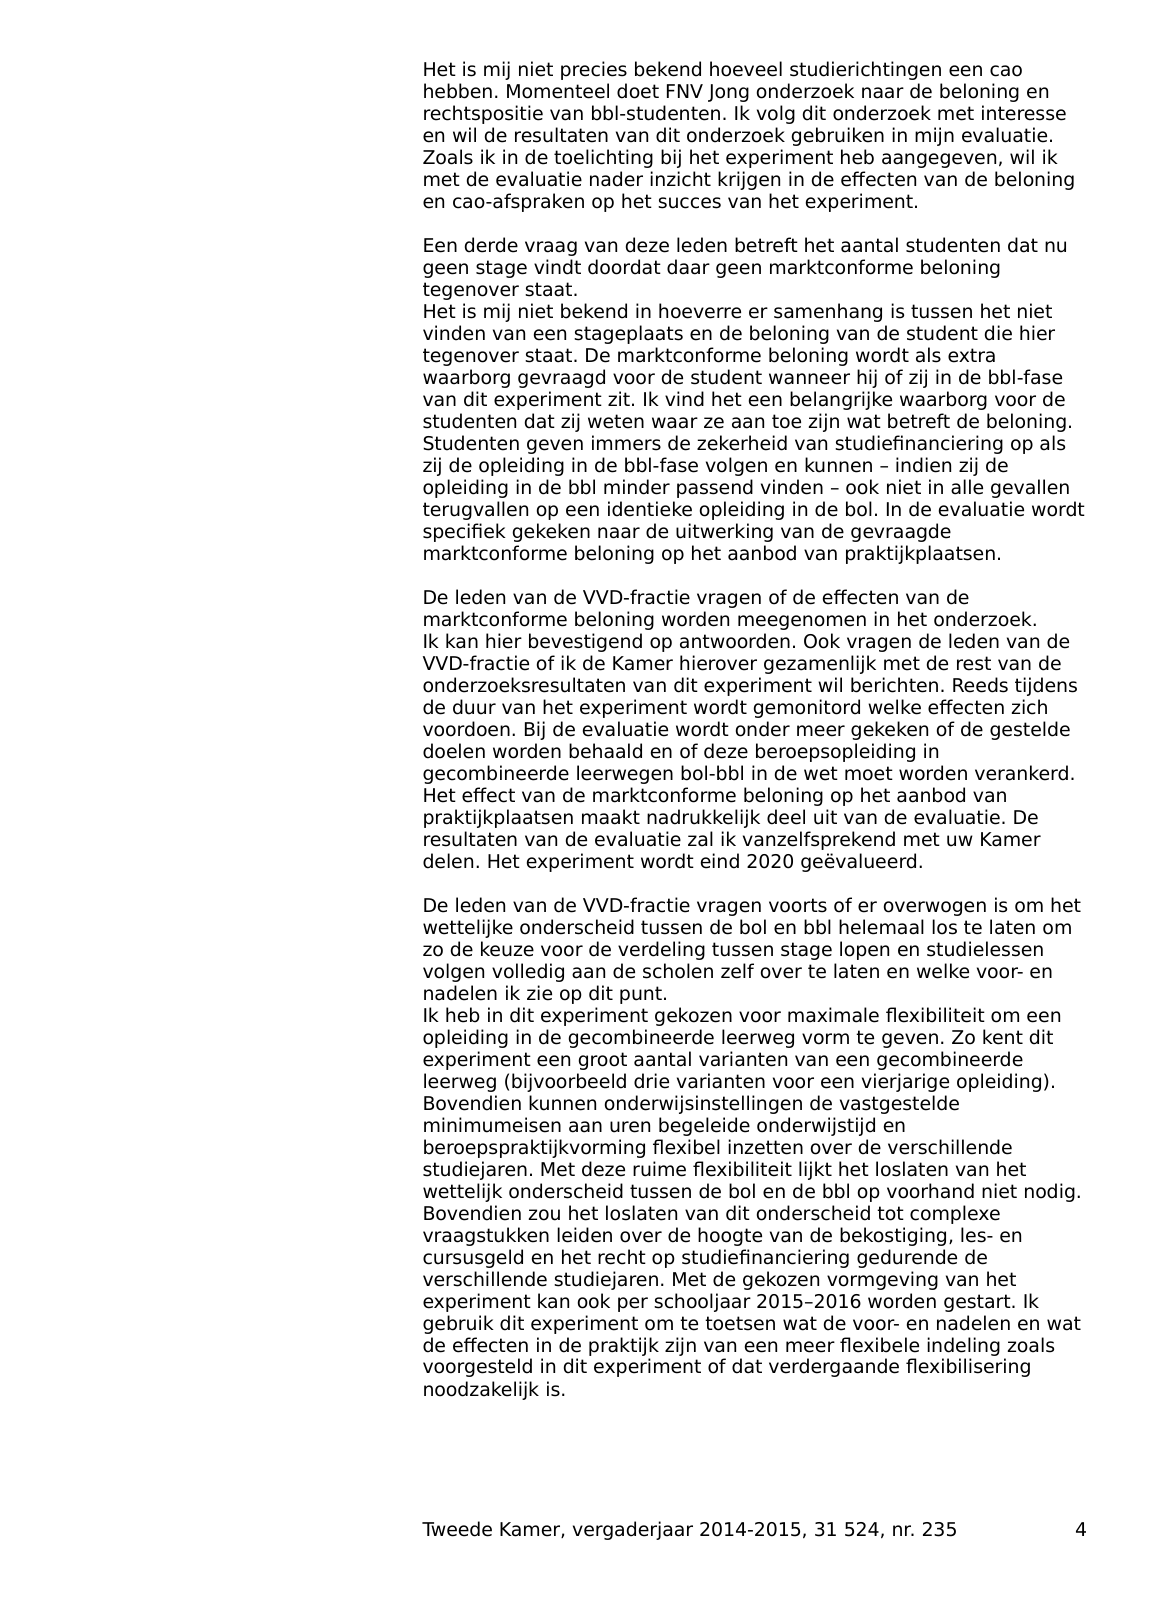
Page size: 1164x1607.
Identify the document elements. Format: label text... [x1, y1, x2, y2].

text De leden van de VVD-fractie vragen of de effecten van de marktconforme beloning worden meegenomen in het onderzoek. [422, 587, 1087, 631]
text Een derde vraag van deze leden betreft het aantal studenten dat nu geen stage vindt doordat daar geen marktconforme beloning tegenover staat. [422, 235, 1087, 301]
text Het is mij niet bekend in hoeverre er samenhang is tussen het niet vinden van een stageplaats en de beloning van de student die hier tegenover staat. De marktconforme beloning wordt als extra waarborg gevraagd voor de student wanneer hij of zij in de bbl-fase van dit experiment zit. Ik vind het een belangrijke waarborg voor de studenten dat zij weten waar ze aan toe zijn wat betreft de beloning. Studenten geven immers de zekerheid van studiefinanciering op als zij de opleiding in de bbl-fase volgen en kunnen – indien zij de opleiding in de bbl minder passend vinden – ook niet in alle gevallen terugvallen op een identieke opleiding in de bol. In de evaluatie wordt specifiek gekeken naar de uitwerking van de gevraagde marktconforme beloning op het aanbod van praktijkplaatsen. [422, 301, 1087, 565]
text De leden van de VVD-fractie vragen voorts of er overwogen is om het wettelijke onderscheid tussen de bol en bbl helemaal los te laten om zo de keuze voor de verdeling tussen stage lopen en studielessen volgen volledig aan de scholen zelf over te laten en welke voor- en nadelen ik zie op dit punt. [422, 895, 1087, 1005]
text Het is mij niet precies bekend hoeveel studierichtingen een cao hebben. Momenteel doet FNV Jong onderzoek naar de beloning en rechtspositie van bbl-studenten. Ik volg dit onderzoek met interesse en wil de resultaten van dit onderzoek gebruiken in mijn evaluatie. Zoals ik in de toelichting bij het experiment heb aangegeven, wil ik met de evaluatie nader inzicht krijgen in de effecten van de beloning en cao-afspraken op het succes van het experiment. [422, 59, 1087, 213]
text Ik heb in dit experiment gekozen voor maximale flexibiliteit om een opleiding in de gecombineerde leerweg vorm te geven. Zo kent dit experiment een groot aantal varianten van een gecombineerde leerweg (bijvoorbeeld drie varianten voor een vierjarige opleiding). Bovendien kunnen onderwijsinstellingen de vastgestelde minimumeisen aan uren begeleide onderwijstijd en beroepspraktijkvorming flexibel inzetten over de verschillende studiejaren. Met deze ruime flexibiliteit lijkt het loslaten van het wettelijk onderscheid tussen de bol en de bbl op voorhand niet nodig. Bovendien zou het loslaten van dit onderscheid tot complexe vraagstukken leiden over de hoogte van de bekostiging, les- en cursusgeld en het recht op studiefinanciering gedurende de verschillende studiejaren. Met de gekozen vormgeving van het experiment kan ook per schooljaar 2015–2016 worden gestart. Ik gebruik dit experiment om te toetsen wat de voor- en nadelen en wat de effecten in de praktijk zijn van een meer flexibele indeling zoals voorgesteld in dit experiment of dat verdergaande flexibilisering noodzakelijk is. [422, 1005, 1087, 1400]
text Ik kan hier bevestigend op antwoorden. Ook vragen de leden van de VVD-fractie of ik de Kamer hierover gezamenlijk met de rest van de onderzoeksresultaten van dit experiment wil berichten. Reeds tijdens de duur van het experiment wordt gemonitord welke effecten zich voordoen. Bij de evaluatie wordt onder meer gekeken of de gestelde doelen worden behaald en of deze beroepsopleiding in gecombineerde leerwegen bol-bbl in de wet moet worden verankerd. Het effect van de marktconforme beloning op het aanbod van praktijkplaatsen maakt nadrukkelijk deel uit van de evaluatie. De resultaten van de evaluatie zal ik vanzelfsprekend met uw Kamer delen. Het experiment wordt eind 2020 geëvalueerd. [422, 631, 1087, 873]
